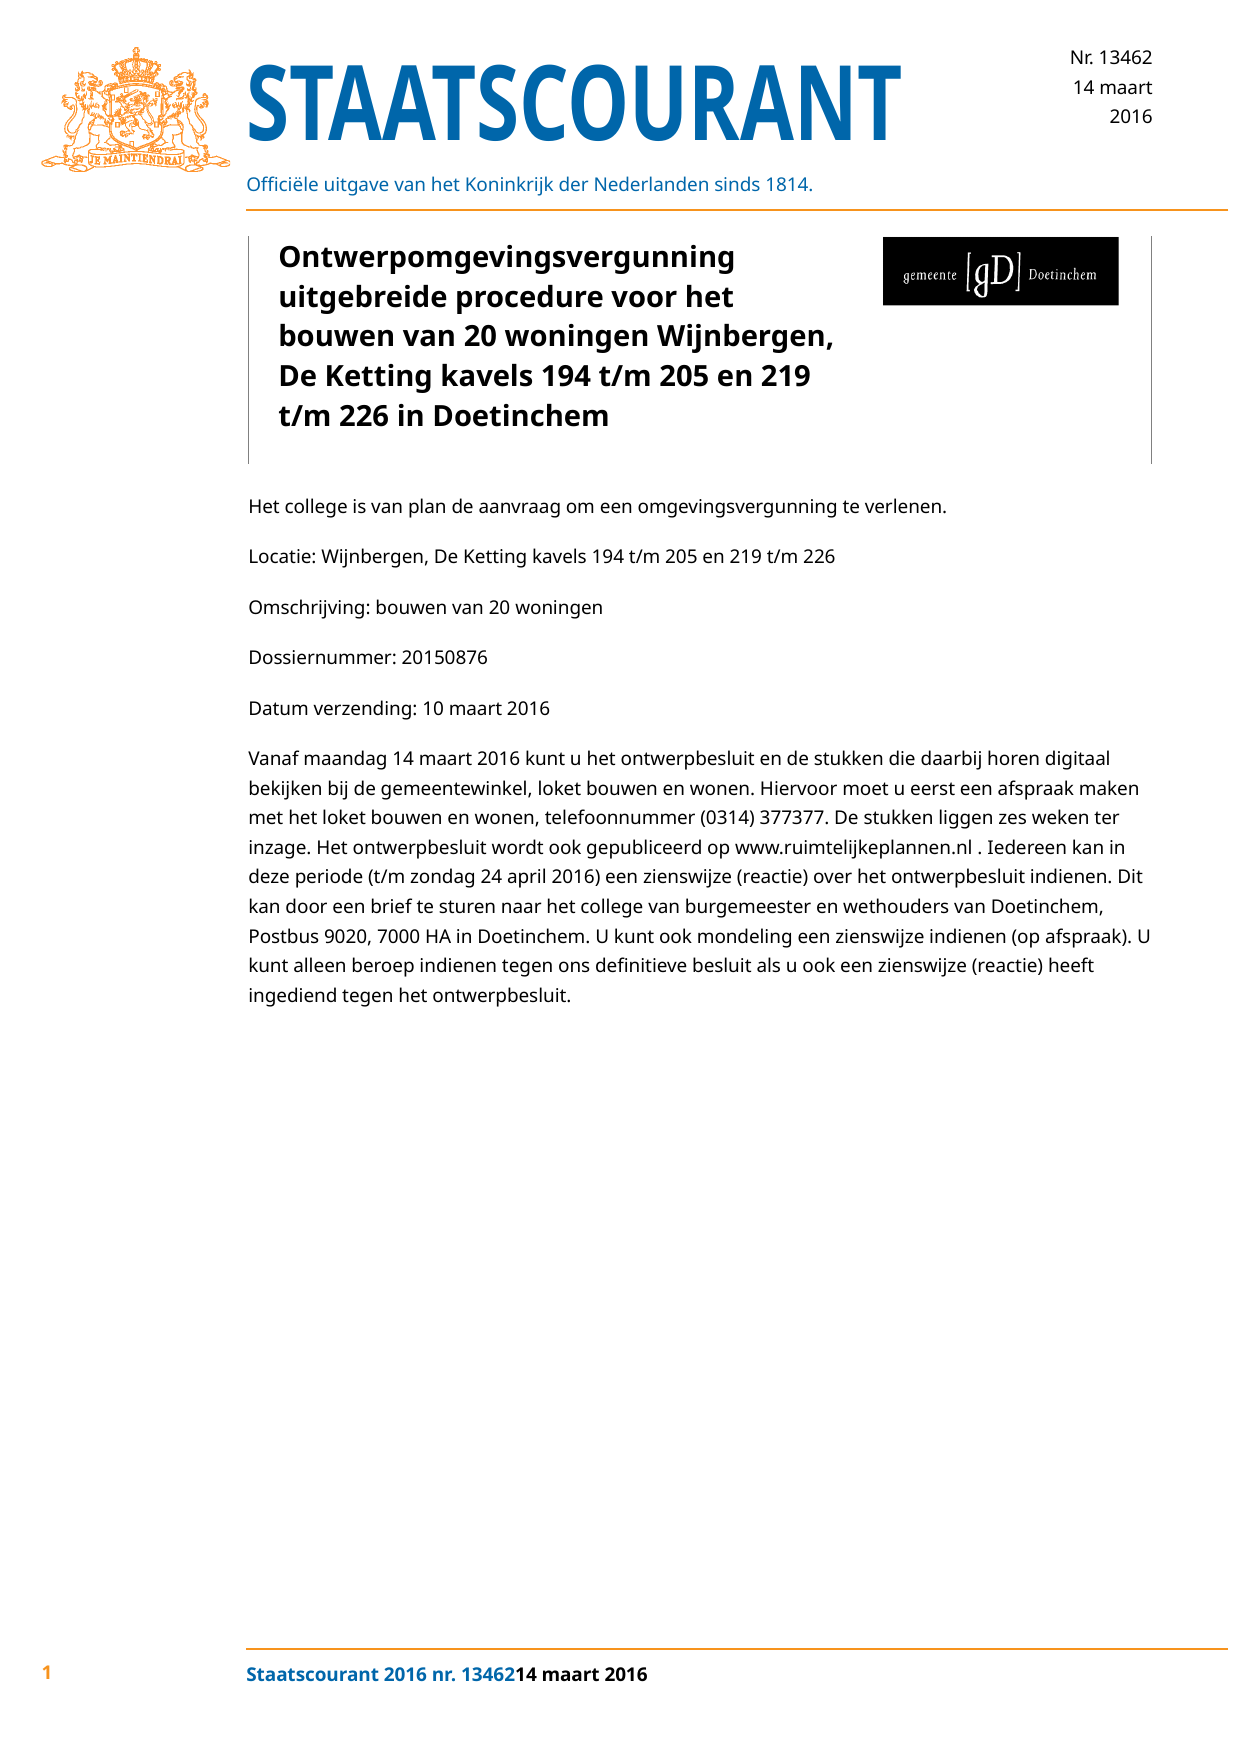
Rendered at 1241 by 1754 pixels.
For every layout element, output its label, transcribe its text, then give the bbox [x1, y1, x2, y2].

text Omschrijving: bouwen van 20 woningen [248, 594, 1152, 620]
picture [882, 236, 1119, 306]
picture [41, 47, 231, 172]
text Locatie: Wijnbergen, De Ketting kavels 194 t/m 205 en 219 t/m 226 [248, 544, 1152, 569]
table_header Ontwerpomgevingsvergunning uitgebreide procedure voor het bouwen van 20 woningen Wijnbergen, De Ketting kavels 194 t/m 205 en 219 t/m 226 in Doetinchem [249, 236, 850, 464]
text Vanaf maandag 14 maart 2016 kunt u het ontwerpbesluit en de stukken die daarbij horen digitaal bekijken bij de gemeentewinkel, loket bouwen en wonen. Hiervoor moet u eerst een afspraak maken met het loket bouwen en wonen, telefoonnummer (0314) 377377. De stukken liggen zes weken ter inzage. Het ontwerpbesluit wordt ook gepubliceerd op www.ruimtelijkeplannen.nl . Iedereen kan in deze periode (t/m zondag 24 april 2016) een zienswijze (reactie) over het ontwerpbesluit indienen. Dit kan door een brief te sturen naar het college van burgemeester en wethouders van Doetinchem, Postbus 9020, 7000 HA in Doetinchem. U kunt ook mondeling een zienswijze indienen (op afspraak). U kunt alleen beroep indienen tegen ons definitieve besluit als u ook een zienswijze (reactie) heeft ingediend tegen het ontwerpbesluit. [248, 745, 1152, 1008]
text Het college is van plan de aanvraag om een omgevingsvergunning te verlenen. [248, 493, 1152, 519]
text Dossiernummer: 20150876 [248, 644, 1152, 670]
text Datum verzending: 10 maart 2016 [248, 695, 1152, 721]
table_header [850, 236, 1151, 464]
